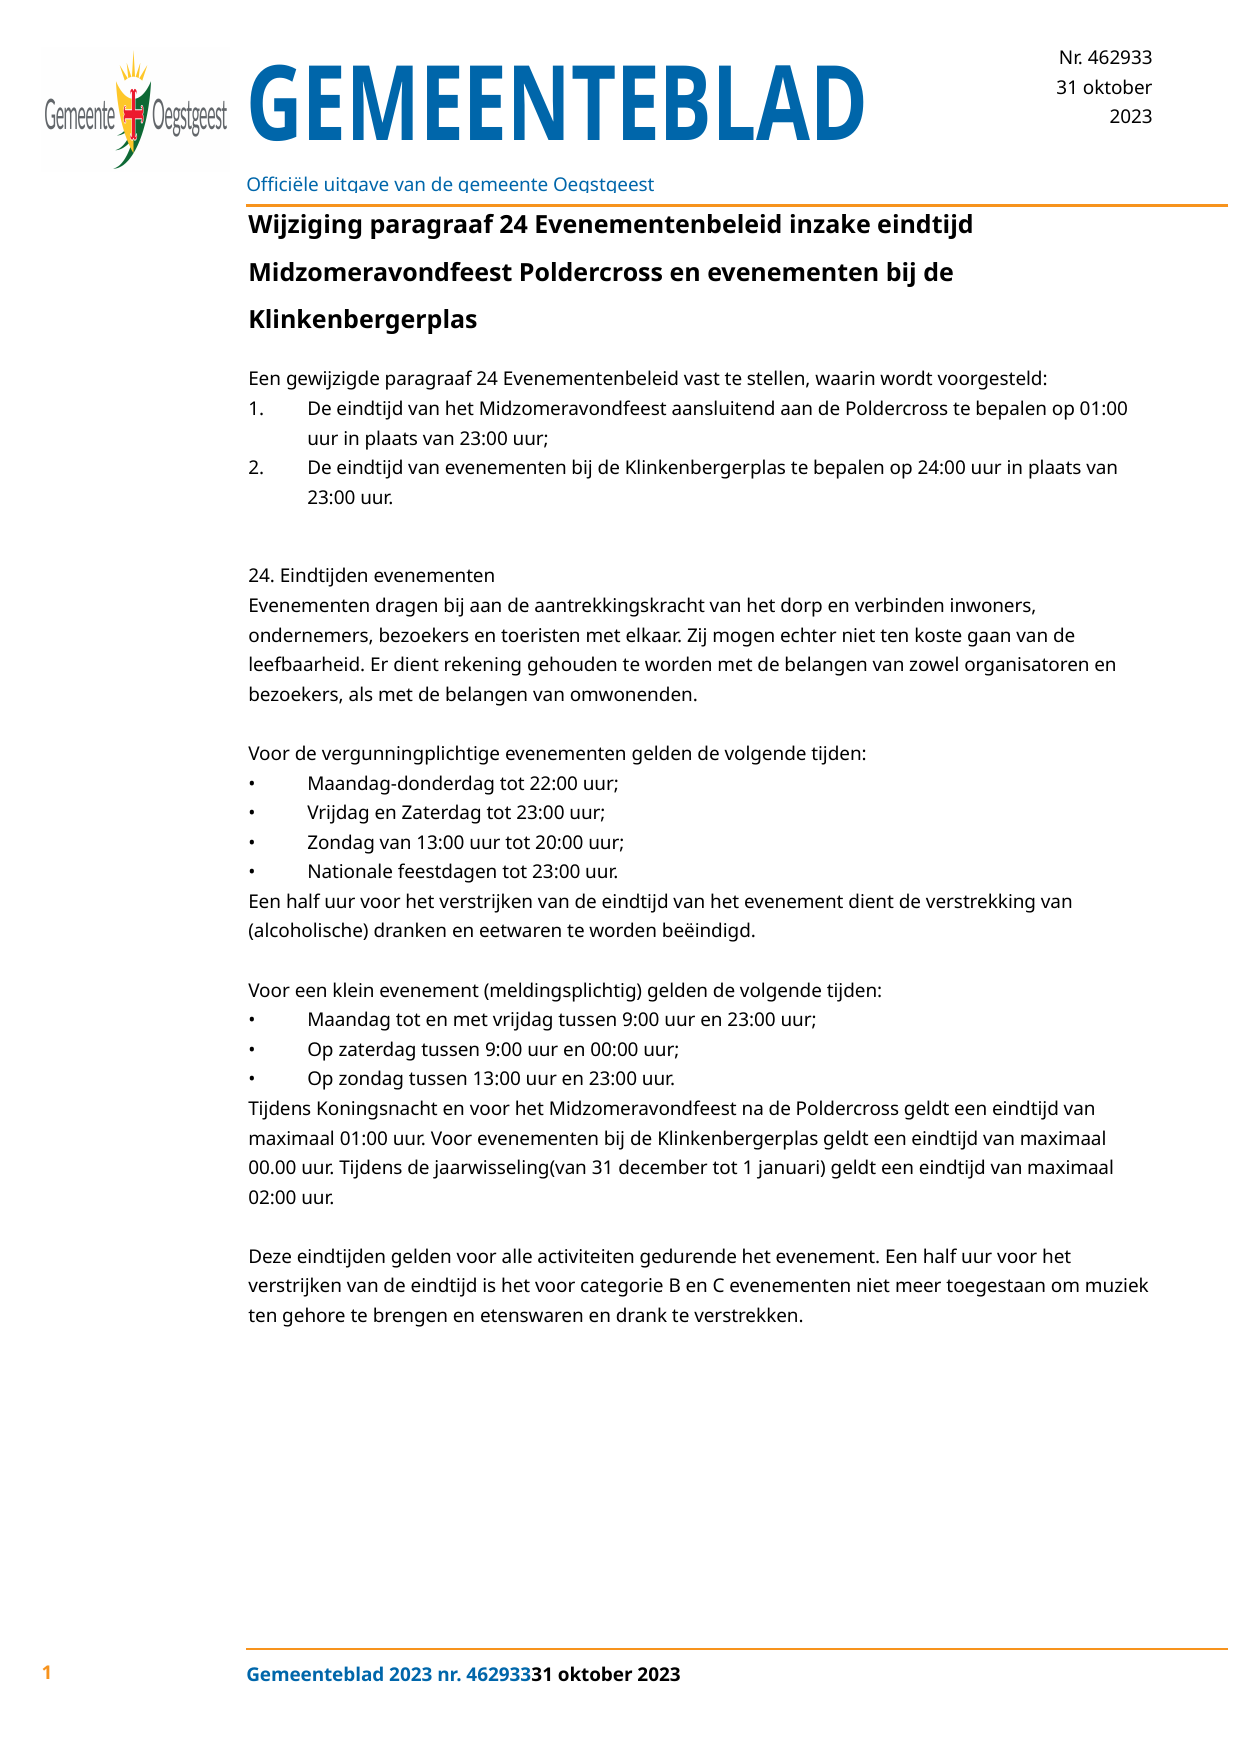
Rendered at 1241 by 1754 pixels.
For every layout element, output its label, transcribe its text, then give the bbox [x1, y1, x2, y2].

list Maandag-donderdag tot 22:00 uur; [248, 770, 1152, 796]
text Een half uur voor het verstrijken van de eindtijd van het evenement dient de verstrekking van (alcoholische) dranken en eetwaren te worden beëindigd. [248, 888, 1152, 943]
text Een gewijzigde paragraaf 24 Evenementenbeleid vast te stellen, waarin wordt voorgesteld: [248, 366, 1152, 391]
text 24. Eindtijden evenementen [248, 563, 1152, 588]
text Deze eindtijden gelden voor alle activiteiten gedurende het evenement. Een half uur voor het verstrijken van de eindtijd is het voor categorie B en C evenementen niet meer toegestaan om muziek ten gehore te brengen en etenswaren en drank te verstrekken. [248, 1243, 1152, 1328]
list Op zaterdag tussen 9:00 uur en 00:00 uur; [248, 1036, 1152, 1062]
list Op zondag tussen 13:00 uur en 23:00 uur. [248, 1066, 1152, 1091]
list De eindtijd van evenementen bij de Klinkenbergerplas te bepalen op 24:00 uur in plaats van 23:00 uur. [248, 454, 1152, 509]
list Vrijdag en Zaterdag tot 23:00 uur; [248, 799, 1152, 825]
list Maandag tot en met vrijdag tussen 9:00 uur en 23:00 uur; [248, 1006, 1152, 1032]
list De eindtijd van het Midzomeravondfeest aansluitend aan de Poldercross te bepalen op 01:00 uur in plaats van 23:00 uur; [248, 395, 1152, 450]
text Wijziging paragraaf 24 Evenementenbeleid inzake eindtijd Midzomeravondfeest Poldercross en evenementen bij de Klinkenbergerplas [248, 207, 1152, 336]
text Evenementen dragen bij aan de aantrekkingskracht van het dorp en verbinden inwoners, ondernemers, bezoekers en toeristen met elkaar. Zij mogen echter niet ten koste gaan van de leefbaarheid. Er dient rekening gehouden te worden met de belangen van zowel organisatoren en bezoekers, als met de belangen van omwonenden. [248, 592, 1152, 707]
list Nationale feestdagen tot 23:00 uur. [248, 858, 1152, 884]
list Zondag van 13:00 uur tot 20:00 uur; [248, 829, 1152, 855]
text Voor de vergunningplichtige evenementen gelden de volgende tijden: [248, 740, 1152, 766]
text Voor een klein evenement (meldingsplichtig) gelden de volgende tijden: [248, 977, 1152, 1003]
picture [41, 47, 231, 172]
text Tijdens Koningsnacht en voor het Midzomeravondfeest na de Poldercross geldt een eindtijd van maximaal 01:00 uur. Voor evenementen bij de Klinkenbergerplas geldt een eindtijd van maximaal 00.00 uur. Tijdens de jaarwisseling(van 31 december tot 1 januari) geldt een eindtijd van maximaal 02:00 uur. [248, 1095, 1152, 1210]
